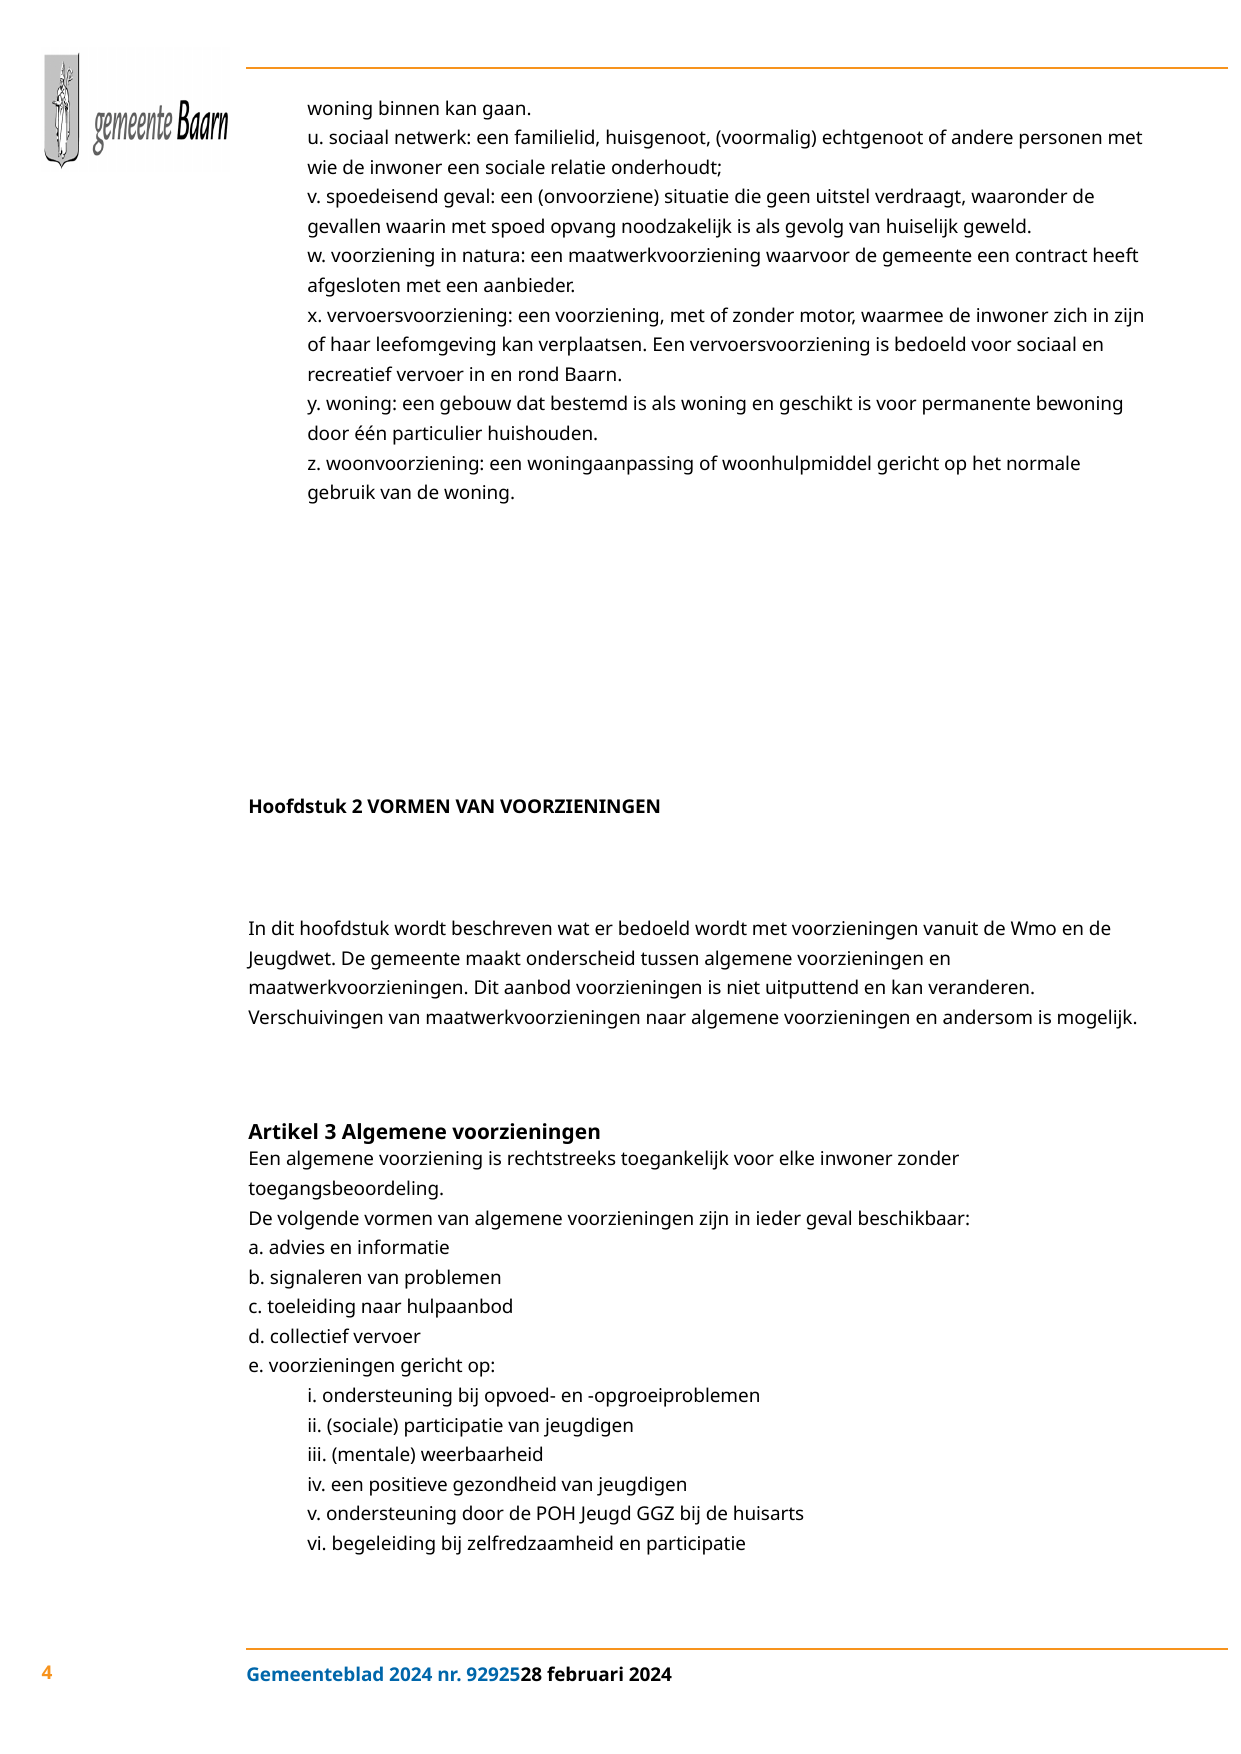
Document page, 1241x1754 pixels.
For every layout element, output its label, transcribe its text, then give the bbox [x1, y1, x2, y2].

list z. woonvoorziening: een woningaanpassing of woonhulpmiddel gericht op het normale gebruik van de woning. [248, 450, 1152, 505]
list iv. een positieve gezondheid van jeugdigen [248, 1471, 1152, 1497]
text Hoofdstuk 2 VORMEN VAN VOORZIENINGEN [248, 791, 1152, 819]
list y. woning: een gebouw dat bestemd is als woning en geschikt is voor permanente bewoning door één particulier huishouden. [248, 391, 1152, 446]
list vi. begeleiding bij zelfredzaamheid en participatie [248, 1530, 1152, 1556]
text c. toeleiding naar hulpaanbod [248, 1293, 1152, 1319]
list w. voorziening in natura: een maatwerkvoorziening waarvoor de gemeente een contract heeft afgesloten met een aanbieder. [248, 243, 1152, 298]
text De volgende vormen van algemene voorzieningen zijn in ieder geval beschikbaar: [248, 1205, 1152, 1231]
list x. vervoersvoorziening: een voorziening, met of zonder motor, waarmee de inwoner zich in zijn of haar leefomgeving kan verplaatsen. Een vervoersvoorziening is bedoeld voor sociaal en recreatief vervoer in en rond Baarn. [248, 302, 1152, 387]
text In dit hoofdstuk wordt beschreven wat er bedoeld wordt met voorzieningen vanuit de Wmo en de Jeugdwet. De gemeente maakt onderscheid tussen algemene voorzieningen en maatwerkvoorzieningen. Dit aanbod voorzieningen is niet uitputtend en kan veranderen. Verschuivingen van maatwerkvoorzieningen naar algemene voorzieningen en andersom is mogelijk. [248, 915, 1152, 1030]
list v. spoedeisend geval: een (onvoorziene) situatie die geen uitstel verdraagt, waaronder de gevallen waarin met spoed opvang noodzakelijk is als gevolg van huiselijk geweld. [248, 183, 1152, 239]
list v. ondersteuning door de POH Jeugd GGZ bij de huisarts [248, 1501, 1152, 1526]
text b. signaleren van problemen [248, 1264, 1152, 1290]
text d. collectief vervoer [248, 1323, 1152, 1349]
list ii. (sociale) participatie van jeugdigen [248, 1412, 1152, 1438]
list woning binnen kan gaan. [248, 95, 1152, 121]
list i. ondersteuning bij opvoed- en -opgroeiproblemen [248, 1382, 1152, 1408]
text a. advies en informatie [248, 1234, 1152, 1260]
text Artikel 3 Algemene voorzieningen [248, 1117, 1152, 1146]
text e. voorzieningen gericht op: [248, 1353, 1152, 1378]
list iii. (mentale) weerbaarheid [248, 1441, 1152, 1467]
list u. sociaal netwerk: een familielid, huisgenoot, (voormalig) echtgenoot of andere personen met wie de inwoner een sociale relatie onderhoudt; [248, 124, 1152, 180]
text Een algemene voorziening is rechtstreeks toegankelijk voor elke inwoner zonder toegangsbeoordeling. [248, 1146, 1152, 1201]
picture [41, 47, 231, 172]
